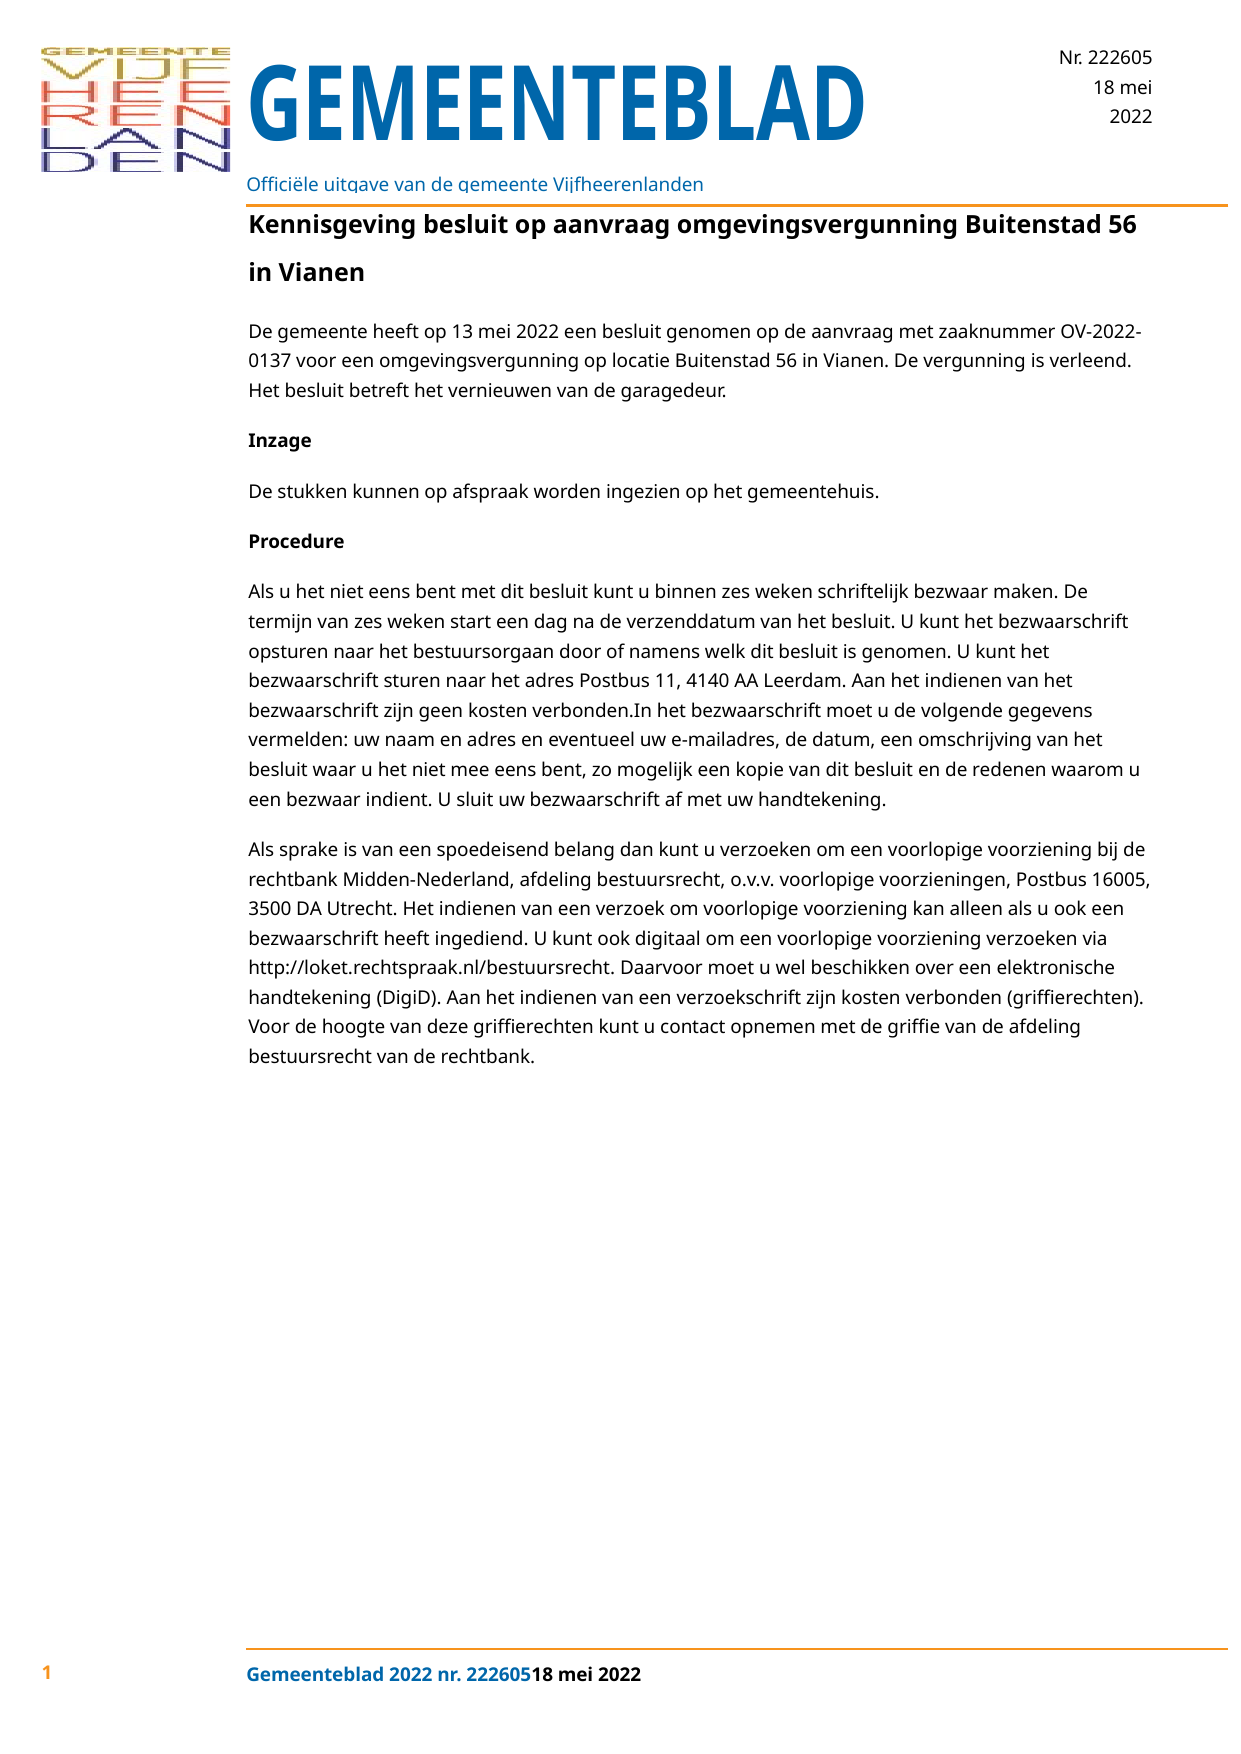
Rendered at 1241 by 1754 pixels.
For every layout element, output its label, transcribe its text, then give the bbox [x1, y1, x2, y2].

text Inzage [248, 427, 1152, 453]
text Kennisgeving besluit op aanvraag omgevingsvergunning Buitenstad 56 in Vianen [248, 207, 1152, 288]
picture [41, 47, 231, 172]
text De gemeente heeft op 13 mei 2022 een besluit genomen op de aanvraag met zaaknummer OV-2022-0137 voor een omgevingsvergunning op locatie Buitenstad 56 in Vianen. De vergunning is verleend. Het besluit betreft het vernieuwen van de garagedeur. [248, 318, 1152, 403]
text Als u het niet eens bent met dit besluit kunt u binnen zes weken schriftelijk bezwaar maken. De termijn van zes weken start een dag na de verzenddatum van het besluit. U kunt het bezwaarschrift opsturen naar het bestuursorgaan door of namens welk dit besluit is genomen. U kunt het bezwaarschrift sturen naar het adres Postbus 11, 4140 AA Leerdam. Aan het indienen van het bezwaarschrift zijn geen kosten verbonden.In het bezwaarschrift moet u de volgende gegevens vermelden: uw naam en adres en eventueel uw e-mailadres, de datum, een omschrijving van het besluit waar u het niet mee eens bent, zo mogelijk een kopie van dit besluit en de redenen waarom u een bezwaar indient. U sluit uw bezwaarschrift af met uw handtekening. [248, 579, 1152, 812]
text Als sprake is van een spoedeisend belang dan kunt u verzoeken om een voorlopige voorziening bij de rechtbank Midden-Nederland, afdeling bestuursrecht, o.v.v. voorlopige voorzieningen, Postbus 16005, 3500 DA Utrecht. Het indienen van een verzoek om voorlopige voorziening kan alleen als u ook een bezwaarschrift heeft ingediend. U kunt ook digitaal om een voorlopige voorziening verzoeken via http://loket.rechtspraak.nl/bestuursrecht. Daarvoor moet u wel beschikken over een elektronische handtekening (DigiD). Aan het indienen van een verzoekschrift zijn kosten verbonden (griffierechten). Voor de hoogte van deze griffierechten kunt u contact opnemen met de griffie van de afdeling bestuursrecht van de rechtbank. [248, 836, 1152, 1069]
text Procedure [248, 528, 1152, 554]
text De stukken kunnen op afspraak worden ingezien op het gemeentehuis. [248, 478, 1152, 504]
